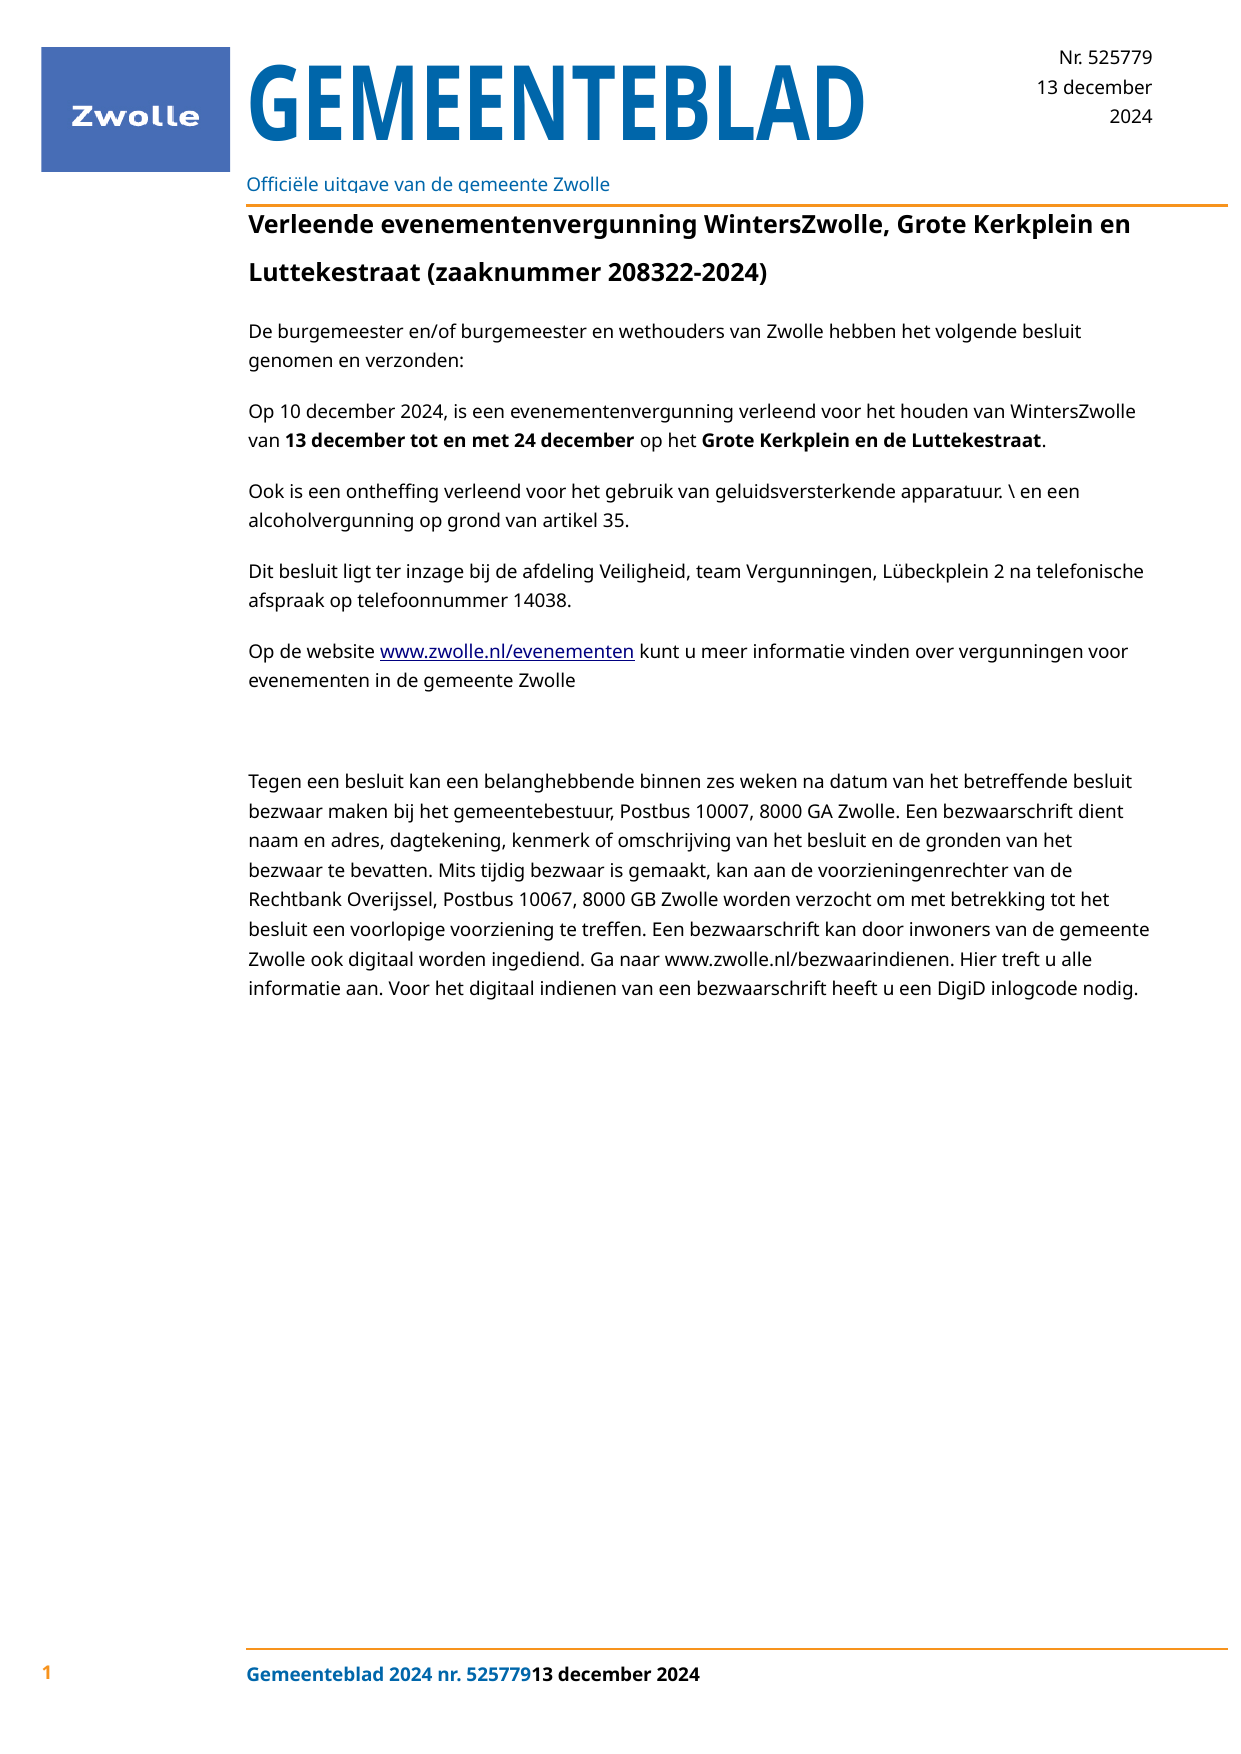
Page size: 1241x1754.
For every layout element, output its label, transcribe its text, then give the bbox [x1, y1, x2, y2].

text Dit besluit ligt ter inzage bij de afdeling Veiligheid, team Vergunningen, Lübeckplein 2 na telefonische afspraak op telefoonnummer 14038. [248, 558, 1152, 613]
text Op 10 december 2024, is een evenementenvergunning verleend voor het houden van WintersZwolle van 13 december tot en met 24 december op het Grote Kerkplein en de Luttekestraat. [248, 398, 1152, 453]
text Verleende evenementenvergunning WintersZwolle, Grote Kerkplein en Luttekestraat (zaaknummer 208322-2024) [248, 207, 1152, 288]
picture [41, 47, 231, 172]
text Op de website www.zwolle.nl/evenementen kunt u meer informatie vinden over vergunningen voor evenementen in de gemeente Zwolle [248, 638, 1152, 693]
text Ook is een ontheffing verleend voor het gebruik van geluidsversterkende apparatuur. \ en een alcoholvergunning op grond van artikel 35. [248, 478, 1152, 533]
text Tegen een besluit kan een belanghebbende binnen zes weken na datum van het betreffende besluit bezwaar maken bij het gemeentebestuur, Postbus 10007, 8000 GA Zwolle. Een bezwaarschrift dient naam en adres, dagtekening, kenmerk of omschrijving van het besluit en de gronden van het bezwaar te bevatten. Mits tijdig bezwaar is gemaakt, kan aan de voorzieningenrechter van de Rechtbank Overijssel, Postbus 10067, 8000 GB Zwolle worden verzocht om met betrekking tot het besluit een voorlopige voorziening te treffen. Een bezwaarschrift kan door inwoners van de gemeente Zwolle ook digitaal worden ingediend. Ga naar www.zwolle.nl/bezwaarindienen. Hier treft u alle informatie aan. Voor het digitaal indienen van een bezwaarschrift heeft u een DigiD inlogcode nodig. [248, 768, 1152, 1001]
text De burgemeester en/of burgemeester en wethouders van Zwolle hebben het volgende besluit genomen en verzonden: [248, 318, 1152, 373]
